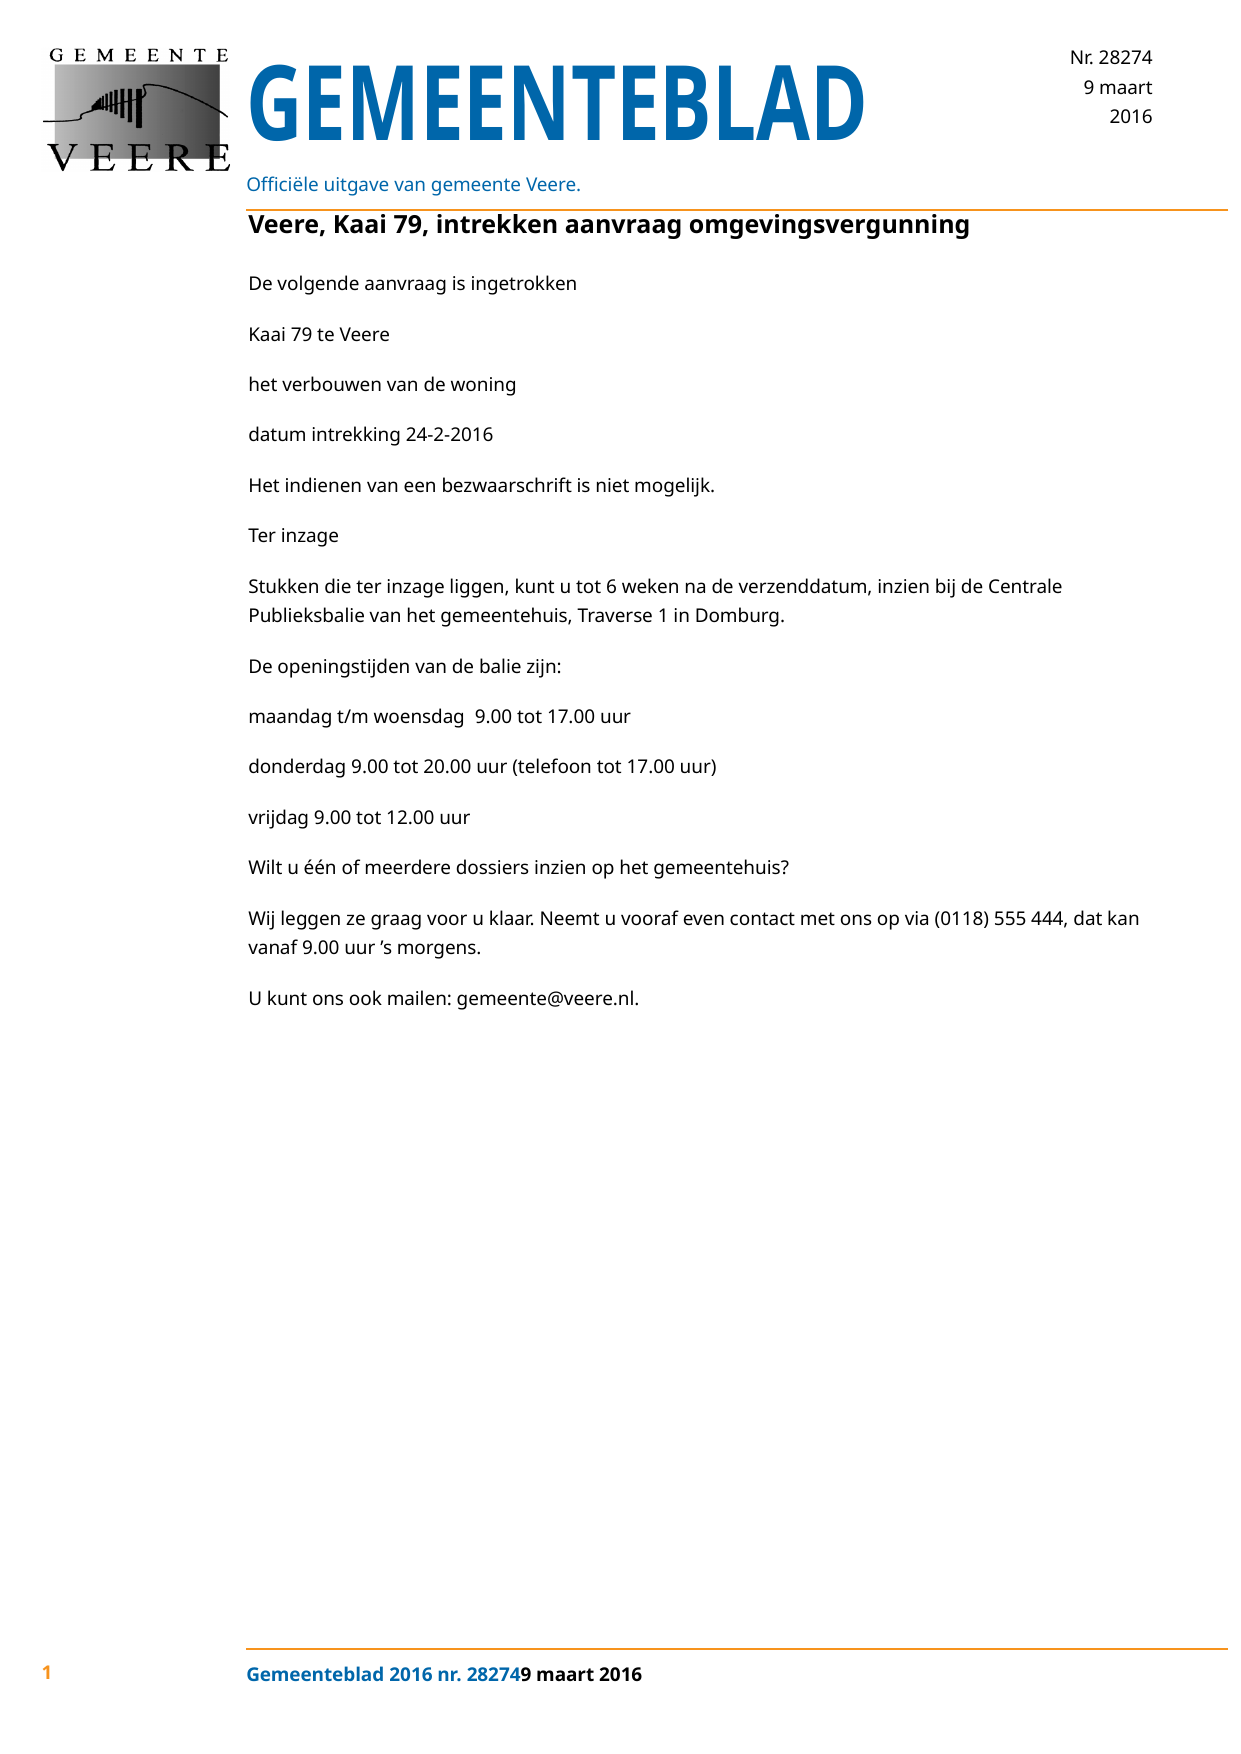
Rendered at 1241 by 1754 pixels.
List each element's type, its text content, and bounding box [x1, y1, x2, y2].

text maandag t/m woensdag 9.00 tot 17.00 uur [248, 703, 1152, 729]
picture [41, 47, 231, 172]
text Het indienen van een bezwaarschrift is niet mogelijk. [248, 472, 1152, 498]
text De volgende aanvraag is ingetrokken [248, 270, 1152, 296]
text Wilt u één of meerdere dossiers inzien op het gemeentehuis? [248, 854, 1152, 880]
text vrijdag 9.00 tot 12.00 uur [248, 804, 1152, 830]
text Stukken die ter inzage liggen, kunt u tot 6 weken na de verzenddatum, inzien bij de Centrale Publieksbalie van het gemeentehuis, Traverse 1 in Domburg. [248, 573, 1152, 628]
text U kunt ons ook mailen: gemeente@veere.nl. [248, 985, 1152, 1011]
text datum intrekking 24-2-2016 [248, 422, 1152, 447]
text Wij leggen ze graag voor u klaar. Neemt u vooraf even contact met ons op via (0118) 555 444, dat kan vanaf 9.00 uur ’s morgens. [248, 905, 1152, 960]
text het verbouwen van de woning [248, 371, 1152, 397]
text Ter inzage [248, 522, 1152, 548]
text donderdag 9.00 tot 20.00 uur (telefoon tot 17.00 uur) [248, 754, 1152, 779]
text Kaai 79 te Veere [248, 321, 1152, 346]
text Veere, Kaai 79, intrekken aanvraag omgevingsvergunning [248, 211, 1152, 241]
text De openingstijden van de balie zijn: [248, 653, 1152, 678]
